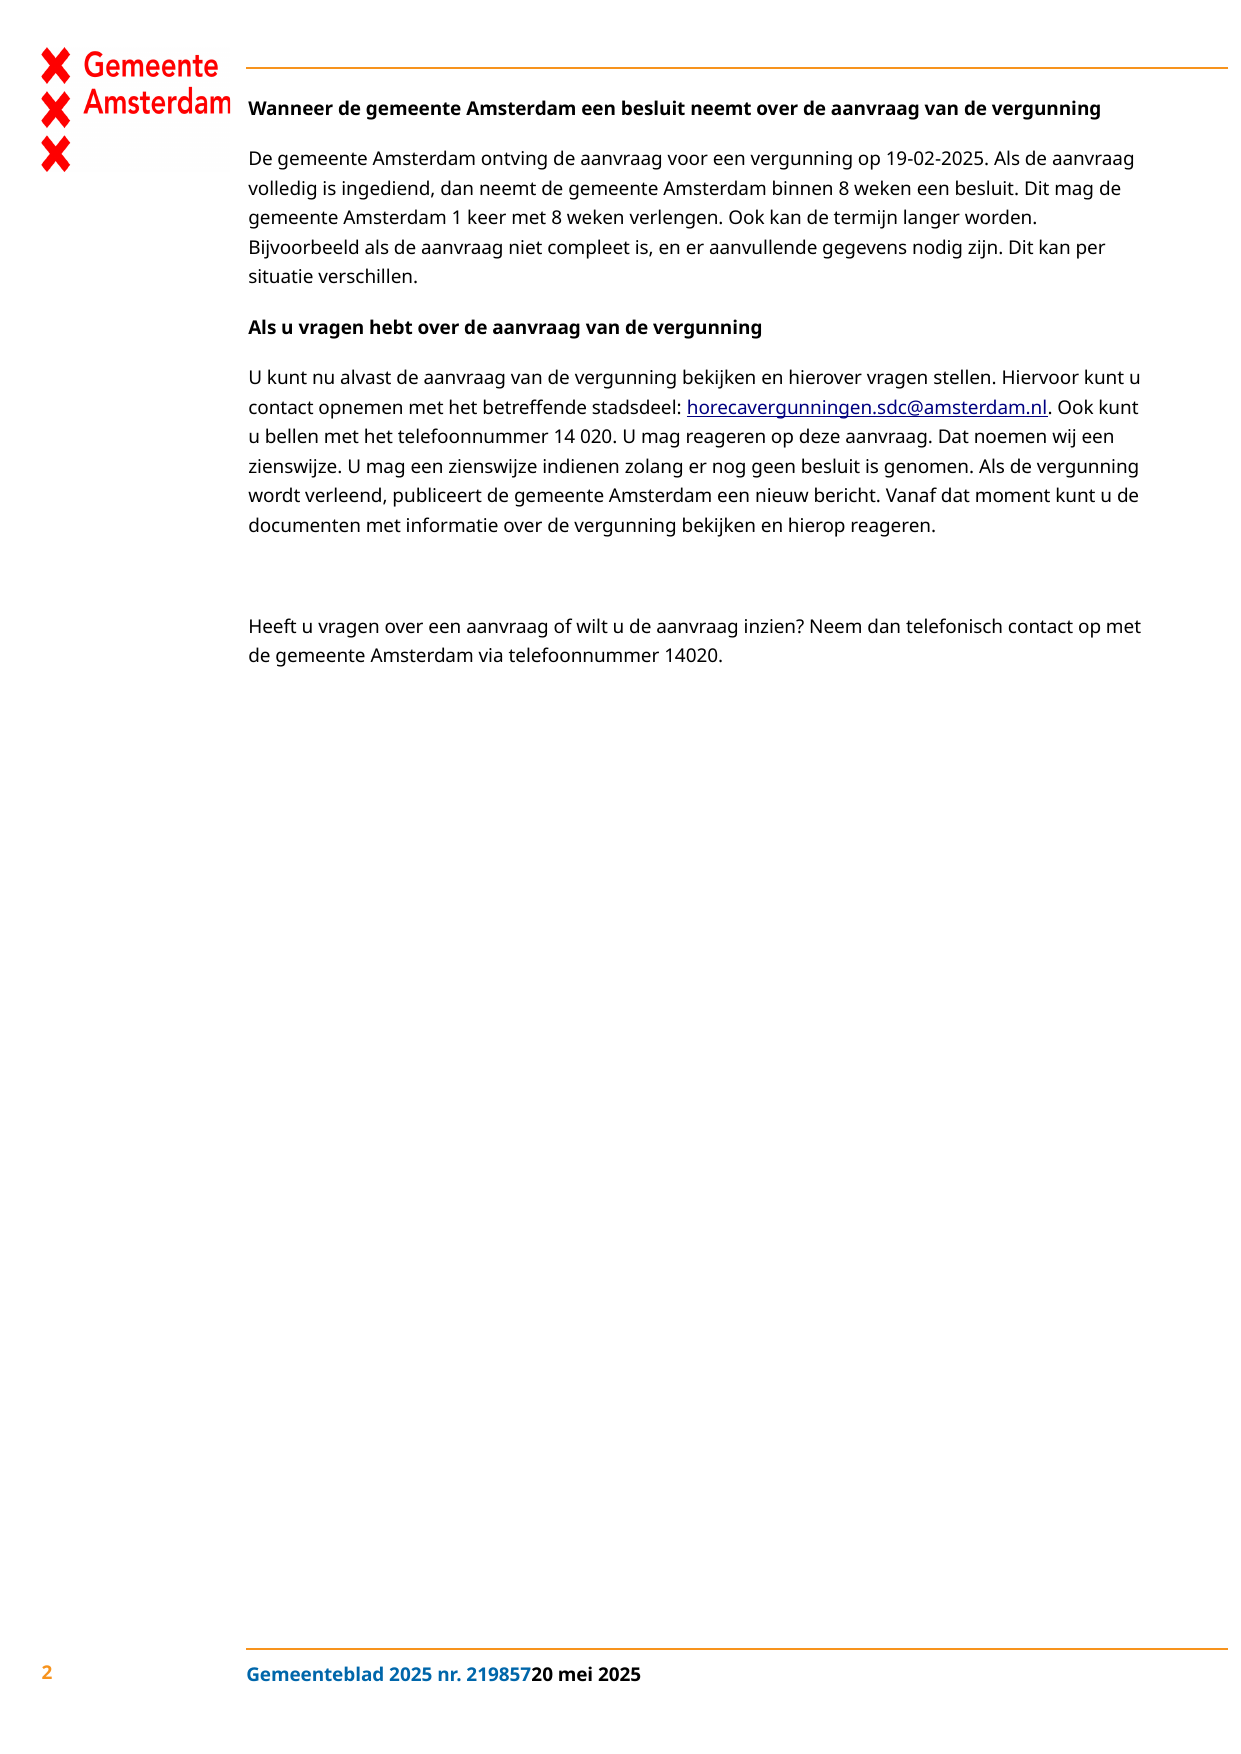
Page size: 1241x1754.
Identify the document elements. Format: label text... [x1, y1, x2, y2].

text De gemeente Amsterdam ontving de aanvraag voor een vergunning op 19-02-2025. Als de aanvraag volledig is ingediend, dan neemt de gemeente Amsterdam binnen 8 weken een besluit. Dit mag de gemeente Amsterdam 1 keer met 8 weken verlengen. Ook kan de termijn langer worden. Bijvoorbeeld als de aanvraag niet compleet is, en er aanvullende gegevens nodig zijn. Dit kan per situatie verschillen. [248, 145, 1152, 289]
text Als u vragen hebt over de aanvraag van de vergunning [248, 314, 1152, 340]
text U kunt nu alvast de aanvraag van de vergunning bekijken en hierover vragen stellen. Hiervoor kunt u contact opnemen met het betreffende stadsdeel: horecavergunningen.sdc@amsterdam.nl. Ook kunt u bellen met het telefoonnummer 14 020. U mag reageren op deze aanvraag. Dat noemen wij een zienswijze. U mag een zienswijze indienen zolang er nog geen besluit is genomen. Als de vergunning wordt verleend, publiceert de gemeente Amsterdam een nieuw bericht. Vanaf dat moment kunt u de documenten met informatie over de vergunning bekijken en hierop reageren. [248, 364, 1152, 538]
picture [41, 47, 231, 172]
text Wanneer de gemeente Amsterdam een besluit neemt over de aanvraag van de vergunning [248, 95, 1152, 121]
text Heeft u vragen over een aanvraag of wilt u de aanvraag inzien? Neem dan telefonisch contact op met de gemeente Amsterdam via telefoonnummer 14020. [248, 613, 1152, 668]
